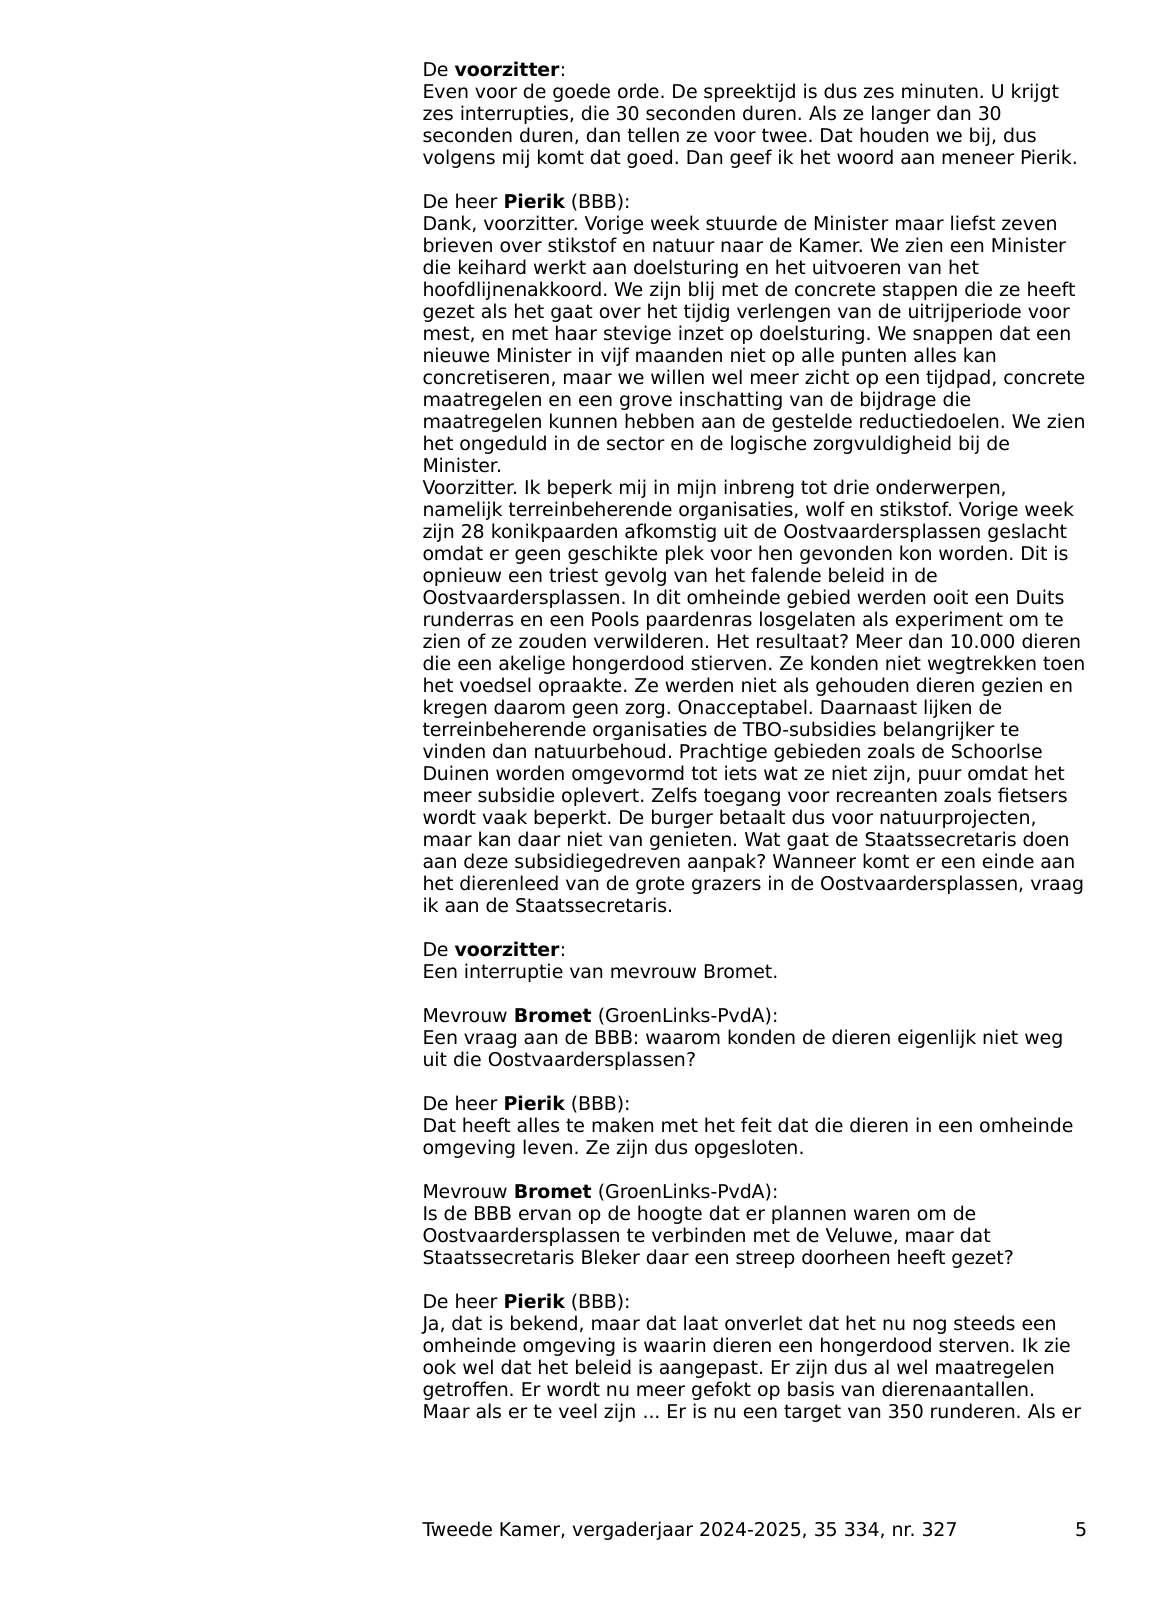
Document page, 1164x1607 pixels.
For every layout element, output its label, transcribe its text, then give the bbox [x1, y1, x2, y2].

text Dank, voorzitter. Vorige week stuurde de Minister maar liefst zeven brieven over stikstof en natuur naar de Kamer. We zien een Minister die keihard werkt aan doelsturing en het uitvoeren van het hoofdlijnenakkoord. We zijn blij met de concrete stappen die ze heeft gezet als het gaat over het tijdig verlengen van de uitrijperiode voor mest, en met haar stevige inzet op doelsturing. We snappen dat een nieuwe Minister in vijf maanden niet op alle punten alles kan concretiseren, maar we willen wel meer zicht op een tijdpad, concrete maatregelen en een grove inschatting van de bijdrage die maatregelen kunnen hebben aan de gestelde reductiedoelen. We zien het ongeduld in de sector en de logische zorgvuldigheid bij de Minister. [422, 213, 1087, 477]
text Een interruptie van mevrouw Bromet. [422, 961, 1087, 983]
text Even voor de goede orde. De spreektijd is dus zes minuten. U krijgt zes interrupties, die 30 seconden duren. Als ze langer dan 30 seconden duren, dan tellen ze voor twee. Dat houden we bij, dus volgens mij komt dat goed. Dan geef ik het woord aan meneer Pierik. [422, 81, 1087, 169]
text Is de BBB ervan op de hoogte dat er plannen waren om de Oostvaardersplassen te verbinden met de Veluwe, maar dat Staatssecretaris Bleker daar een streep doorheen heeft gezet? [422, 1203, 1087, 1269]
text Ja, dat is bekend, maar dat laat onverlet dat het nu nog steeds een omheinde omgeving is waarin dieren een hongerdood sterven. Ik zie ook wel dat het beleid is aangepast. Er zijn dus al wel maatregelen getroffen. Er wordt nu meer gefokt op basis van dierenaantallen. Maar als er te veel zijn ... Er is nu een target van 350 runderen. Als er [422, 1313, 1087, 1423]
text De voorzitter: [422, 939, 1087, 961]
text De heer Pierik (BBB): [422, 1291, 1087, 1313]
text De heer Pierik (BBB): [422, 1093, 1087, 1115]
text Voorzitter. Ik beperk mij in mijn inbreng tot drie onderwerpen, namelijk terreinbeherende organisaties, wolf en stikstof. Vorige week zijn 28 konikpaarden afkomstig uit de Oostvaardersplassen geslacht omdat er geen geschikte plek voor hen gevonden kon worden. Dit is opnieuw een triest gevolg van het falende beleid in de Oostvaardersplassen. In dit omheinde gebied werden ooit een Duits runderras en een Pools paardenras losgelaten als experiment om te zien of ze zouden verwilderen. Het resultaat? Meer dan 10.000 dieren die een akelige hongerdood stierven. Ze konden niet wegtrekken toen het voedsel opraakte. Ze werden niet als gehouden dieren gezien en kregen daarom geen zorg. Onacceptabel. Daarnaast lijken de terreinbeherende organisaties de TBO-subsidies belangrijker te vinden dan natuurbehoud. Prachtige gebieden zoals de Schoorlse Duinen worden omgevormd tot iets wat ze niet zijn, puur omdat het meer subsidie oplevert. Zelfs toegang voor recreanten zoals fietsers wordt vaak beperkt. De burger betaalt dus voor natuurprojecten, maar kan daar niet van genieten. Wat gaat de Staatssecretaris doen aan deze subsidiegedreven aanpak? Wanneer komt er een einde aan het dierenleed van de grote grazers in de Oostvaardersplassen, vraag ik aan de Staatssecretaris. [422, 477, 1087, 916]
text Dat heeft alles te maken met het feit dat die dieren in een omheinde omgeving leven. Ze zijn dus opgesloten. [422, 1115, 1087, 1159]
text De voorzitter: [422, 59, 1087, 81]
text Mevrouw Bromet (GroenLinks-PvdA): [422, 1005, 1087, 1027]
text De heer Pierik (BBB): [422, 191, 1087, 213]
text Een vraag aan de BBB: waarom konden de dieren eigenlijk niet weg uit die Oostvaardersplassen? [422, 1027, 1087, 1071]
text Mevrouw Bromet (GroenLinks-PvdA): [422, 1181, 1087, 1203]
